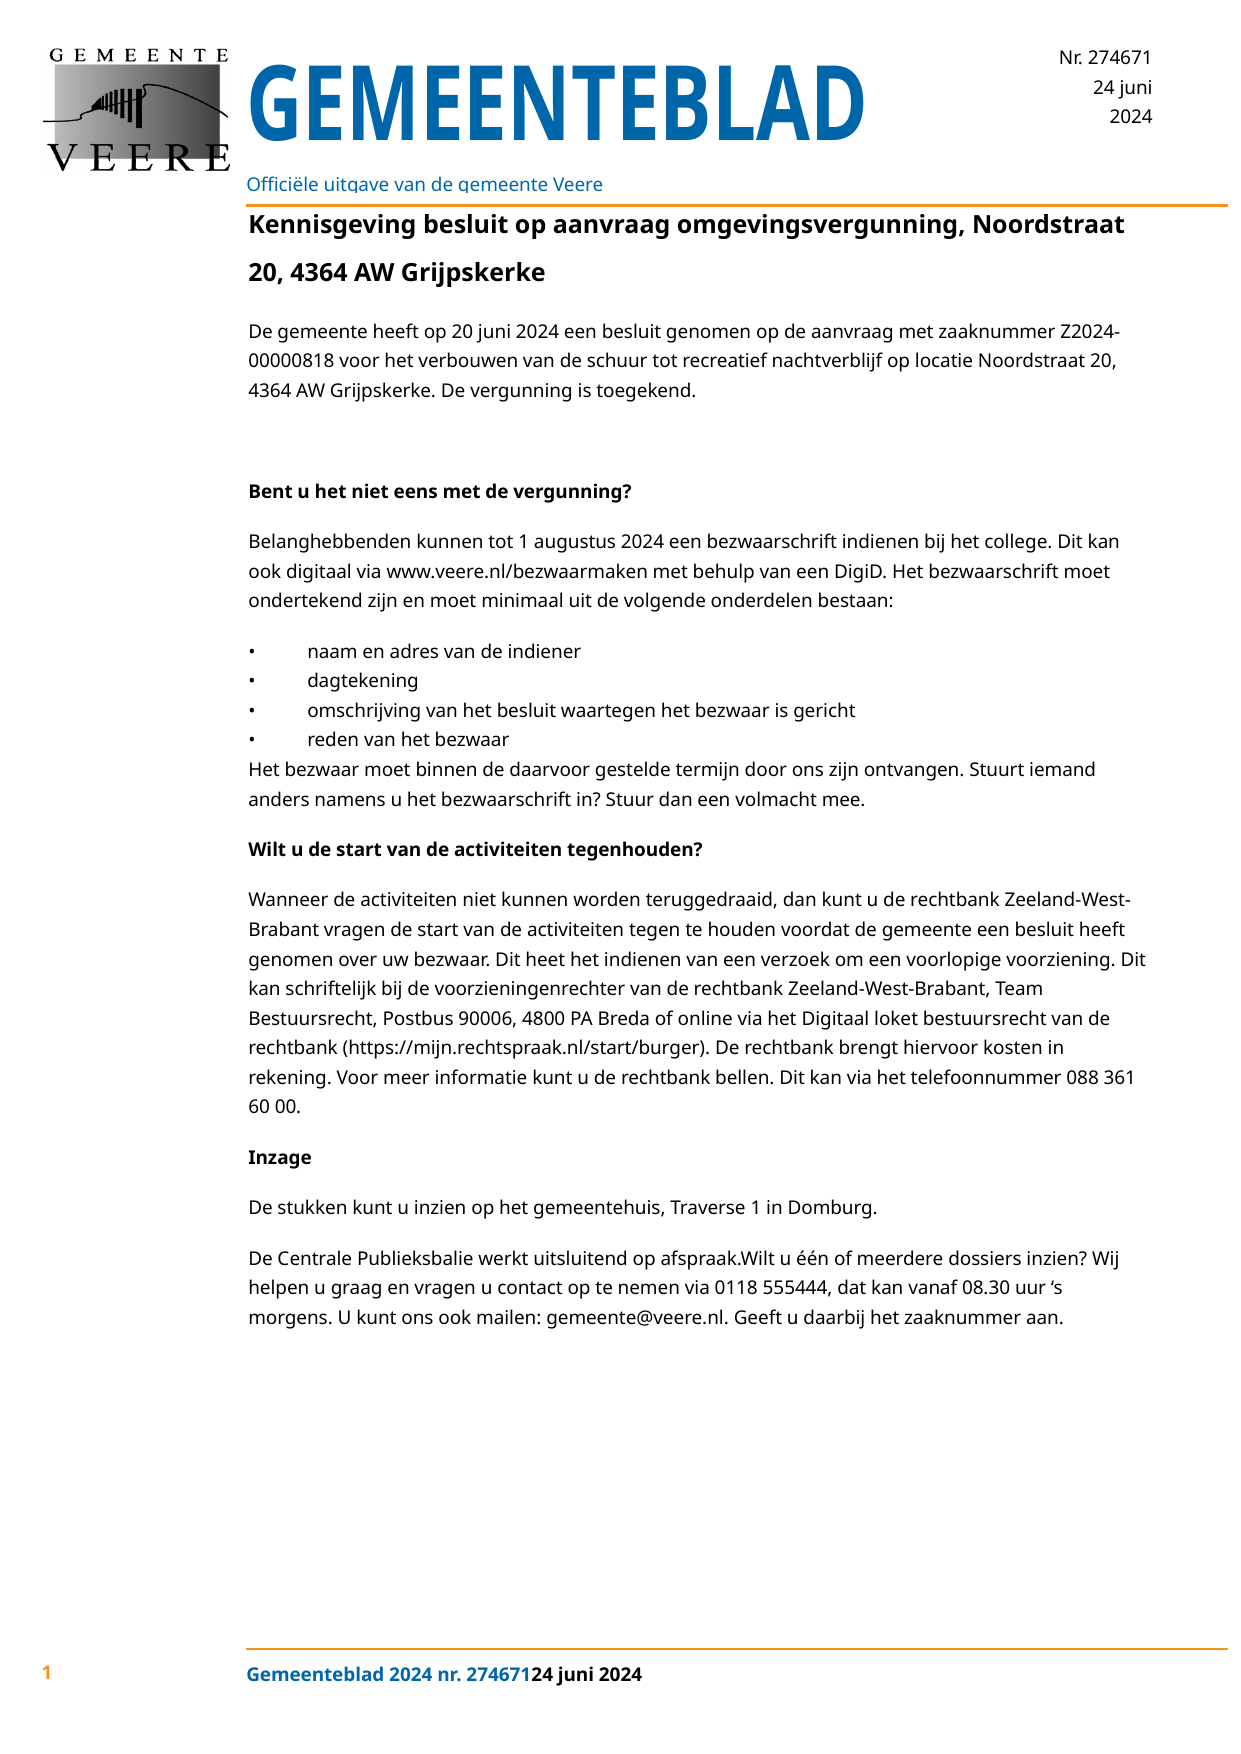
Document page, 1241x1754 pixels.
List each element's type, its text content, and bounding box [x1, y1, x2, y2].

text Het bezwaar moet binnen de daarvoor gestelde termijn door ons zijn ontvangen. Stuurt iemand anders namens u het bezwaarschrift in? Stuur dan een volmacht mee. [248, 756, 1152, 812]
text Bent u het niet eens met de vergunning? [248, 478, 1152, 504]
text Kennisgeving besluit op aanvraag omgevingsvergunning, Noordstraat 20, 4364 AW Grijpskerke [248, 207, 1152, 288]
text De gemeente heeft op 20 juni 2024 een besluit genomen op de aanvraag met zaaknummer Z2024-00000818 voor het verbouwen van de schuur tot recreatief nachtverblijf op locatie Noordstraat 20, 4364 AW Grijpskerke. De vergunning is toegekend. [248, 318, 1152, 403]
list omschrijving van het besluit waartegen het bezwaar is gericht [248, 697, 1152, 723]
list dagtekening [248, 667, 1152, 693]
text De Centrale Publieksbalie werkt uitsluitend op afspraak.Wilt u één of meerdere dossiers inzien? Wij helpen u graag en vragen u contact op te nemen via 0118 555444, dat kan vanaf 08.30 uur ‘s morgens. U kunt ons ook mailen: gemeente@veere.nl. Geeft u daarbij het zaaknummer aan. [248, 1245, 1152, 1330]
list naam en adres van de indiener [248, 638, 1152, 664]
text Wilt u de start van de activiteiten tegenhouden? [248, 836, 1152, 862]
text De stukken kunt u inzien op het gemeentehuis, Traverse 1 in Domburg. [248, 1194, 1152, 1220]
text Inzage [248, 1144, 1152, 1170]
text Wanneer de activiteiten niet kunnen worden teruggedraaid, dan kunt u de rechtbank Zeeland-West-Brabant vragen de start van de activiteiten tegen te houden voordat de gemeente een besluit heeft genomen over uw bezwaar. Dit heet het indienen van een verzoek om een voorlopige voorziening. Dit kan schriftelijk bij de voorzieningenrechter van de rechtbank Zeeland-West-Brabant, Team Bestuursrecht, Postbus 90006, 4800 PA Breda of online via het Digitaal loket bestuursrecht van de rechtbank (https://mijn.rechtspraak.nl/start/burger). De rechtbank brengt hiervoor kosten in rekening. Voor meer informatie kunt u de rechtbank bellen. Dit kan via het telefoonnummer 088 361 60 00. [248, 887, 1152, 1119]
list reden van het bezwaar [248, 727, 1152, 752]
picture [41, 47, 231, 172]
text Belanghebbenden kunnen tot 1 augustus 2024 een bezwaarschrift indienen bij het college. Dit kan ook digitaal via www.veere.nl/bezwaarmaken met behulp van een DigiD. Het bezwaarschrift moet ondertekend zijn en moet minimaal uit de volgende onderdelen bestaan: [248, 528, 1152, 613]
